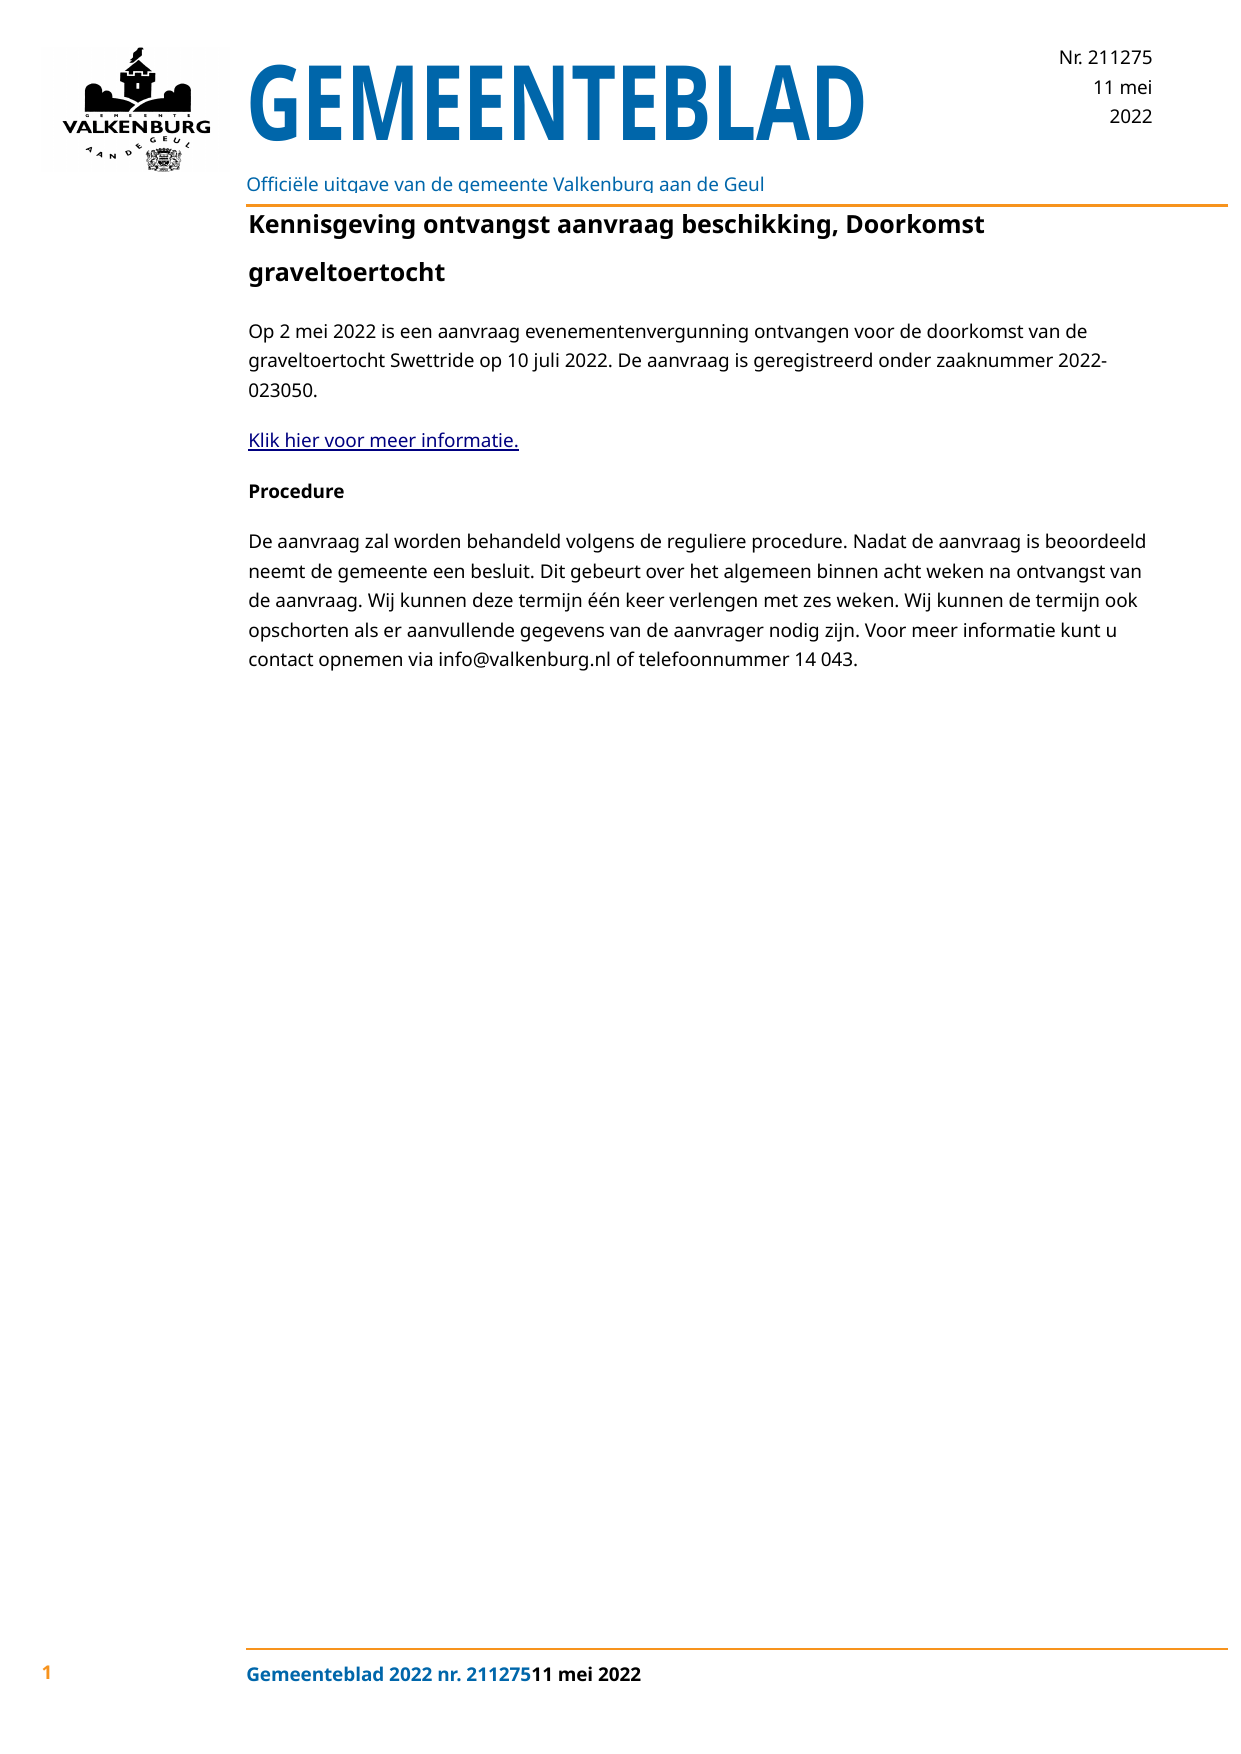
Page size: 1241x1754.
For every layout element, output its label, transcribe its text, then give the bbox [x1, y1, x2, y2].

text De aanvraag zal worden behandeld volgens de reguliere procedure. Nadat de aanvraag is beoordeeld neemt de gemeente een besluit. Dit gebeurt over het algemeen binnen acht weken na ontvangst van de aanvraag. Wij kunnen deze termijn één keer verlengen met zes weken. Wij kunnen de termijn ook opschorten als er aanvullende gegevens van de aanvrager nodig zijn. Voor meer informatie kunt u contact opnemen via info@valkenburg.nl of telefoonnummer 14 043. [248, 528, 1152, 672]
text Kennisgeving ontvangst aanvraag beschikking, Doorkomst graveltoertocht [248, 207, 1152, 288]
text Op 2 mei 2022 is een aanvraag evenementenvergunning ontvangen voor de doorkomst van de graveltoertocht Swettride op 10 juli 2022. De aanvraag is geregistreerd onder zaaknummer 2022-023050. [248, 318, 1152, 403]
picture [41, 47, 231, 172]
text Klik hier voor meer informatie. [248, 427, 1152, 453]
text Procedure [248, 478, 1152, 504]
